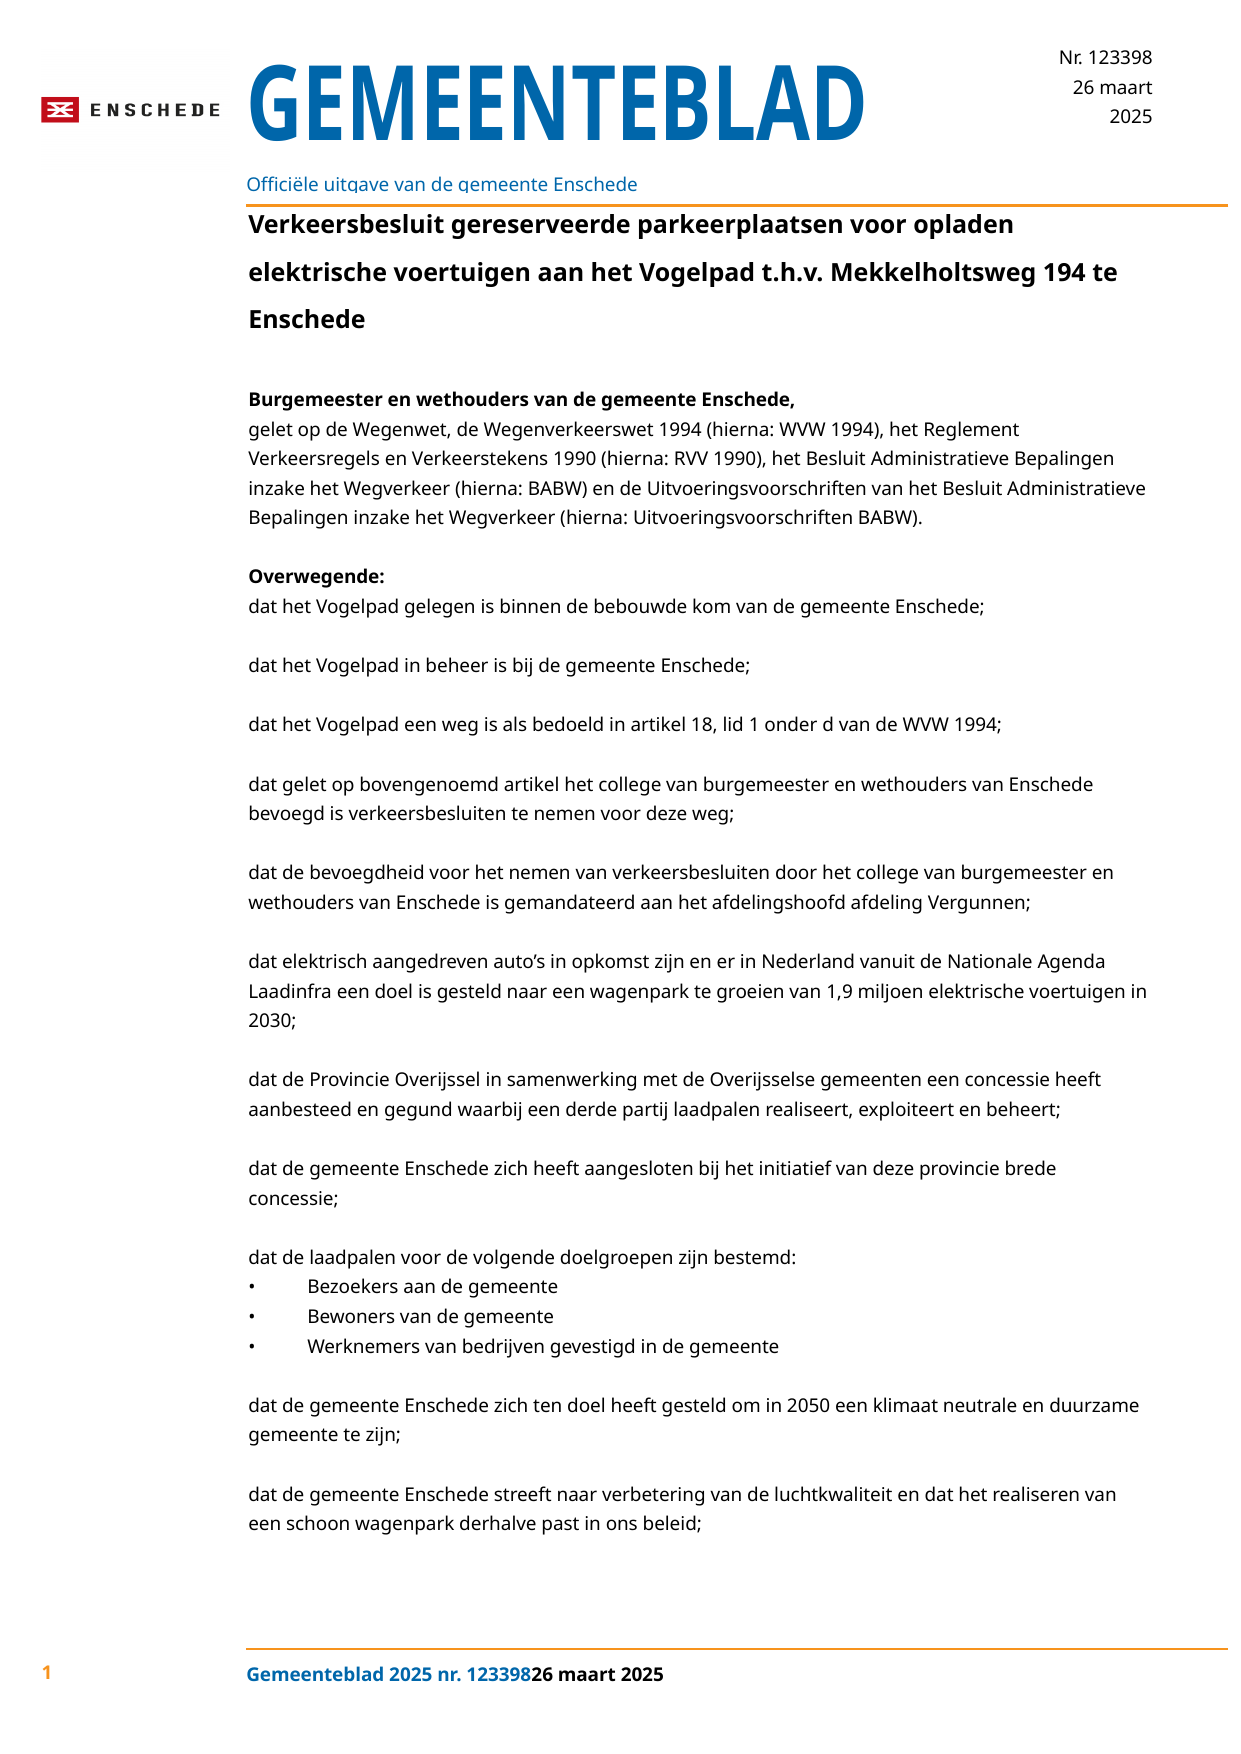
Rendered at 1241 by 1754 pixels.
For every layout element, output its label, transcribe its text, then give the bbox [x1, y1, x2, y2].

text dat het Vogelpad een weg is als bedoeld in artikel 18, lid 1 onder d van de WVW 1994; [248, 712, 1152, 737]
text dat de gemeente Enschede zich ten doel heeft gesteld om in 2050 een klimaat neutrale en duurzame gemeente te zijn; [248, 1392, 1152, 1447]
text dat elektrisch aangedreven auto’s in opkomst zijn en er in Nederland vanuit de Nationale Agenda Laadinfra een doel is gesteld naar een wagenpark te groeien van 1,9 miljoen elektrische voertuigen in 2030; [248, 948, 1152, 1033]
text Overwegende: [248, 564, 1152, 589]
text dat de Provincie Overijssel in samenwerking met de Overijsselse gemeenten een concessie heeft aanbesteed en gegund waarbij een derde partij laadpalen realiseert, exploiteert en beheert; [248, 1067, 1152, 1122]
text Verkeersbesluit gereserveerde parkeerplaatsen voor opladen elektrische voertuigen aan het Vogelpad t.h.v. Mekkelholtsweg 194 te Enschede [248, 207, 1152, 336]
list Bewoners van de gemeente [248, 1303, 1152, 1329]
text dat de gemeente Enschede streeft naar verbetering van de luchtkwaliteit en dat het realiseren van een schoon wagenpark derhalve past in ons beleid; [248, 1481, 1152, 1536]
text dat de bevoegdheid voor het nemen van verkeersbesluiten door het college van burgemeester en wethouders van Enschede is gemandateerd aan het afdelingshoofd afdeling Vergunnen; [248, 859, 1152, 915]
text dat het Vogelpad gelegen is binnen de bebouwde kom van de gemeente Enschede; [248, 593, 1152, 619]
text gelet op de Wegenwet, de Wegenverkeerswet 1994 (hierna: WVW 1994), het Reglement Verkeersregels en Verkeerstekens 1990 (hierna: RVV 1990), het Besluit Administratieve Bepalingen inzake het Wegverkeer (hierna: BABW) en de Uitvoeringsvoorschriften van het Besluit Administratieve Bepalingen inzake het Wegverkeer (hierna: Uitvoeringsvoorschriften BABW). [248, 416, 1152, 530]
text dat het Vogelpad in beheer is bij de gemeente Enschede; [248, 652, 1152, 678]
text Burgemeester en wethouders van de gemeente Enschede, [248, 386, 1152, 412]
list Bezoekers aan de gemeente [248, 1274, 1152, 1299]
text dat de laadpalen voor de volgende doelgroepen zijn bestemd: [248, 1244, 1152, 1270]
list Werknemers van bedrijven gevestigd in de gemeente [248, 1333, 1152, 1359]
picture [41, 47, 231, 172]
text dat de gemeente Enschede zich heeft aangesloten bij het initiatief van deze provincie brede concessie; [248, 1155, 1152, 1211]
text dat gelet op bovengenoemd artikel het college van burgemeester en wethouders van Enschede bevoegd is verkeersbesluiten te nemen voor deze weg; [248, 771, 1152, 826]
